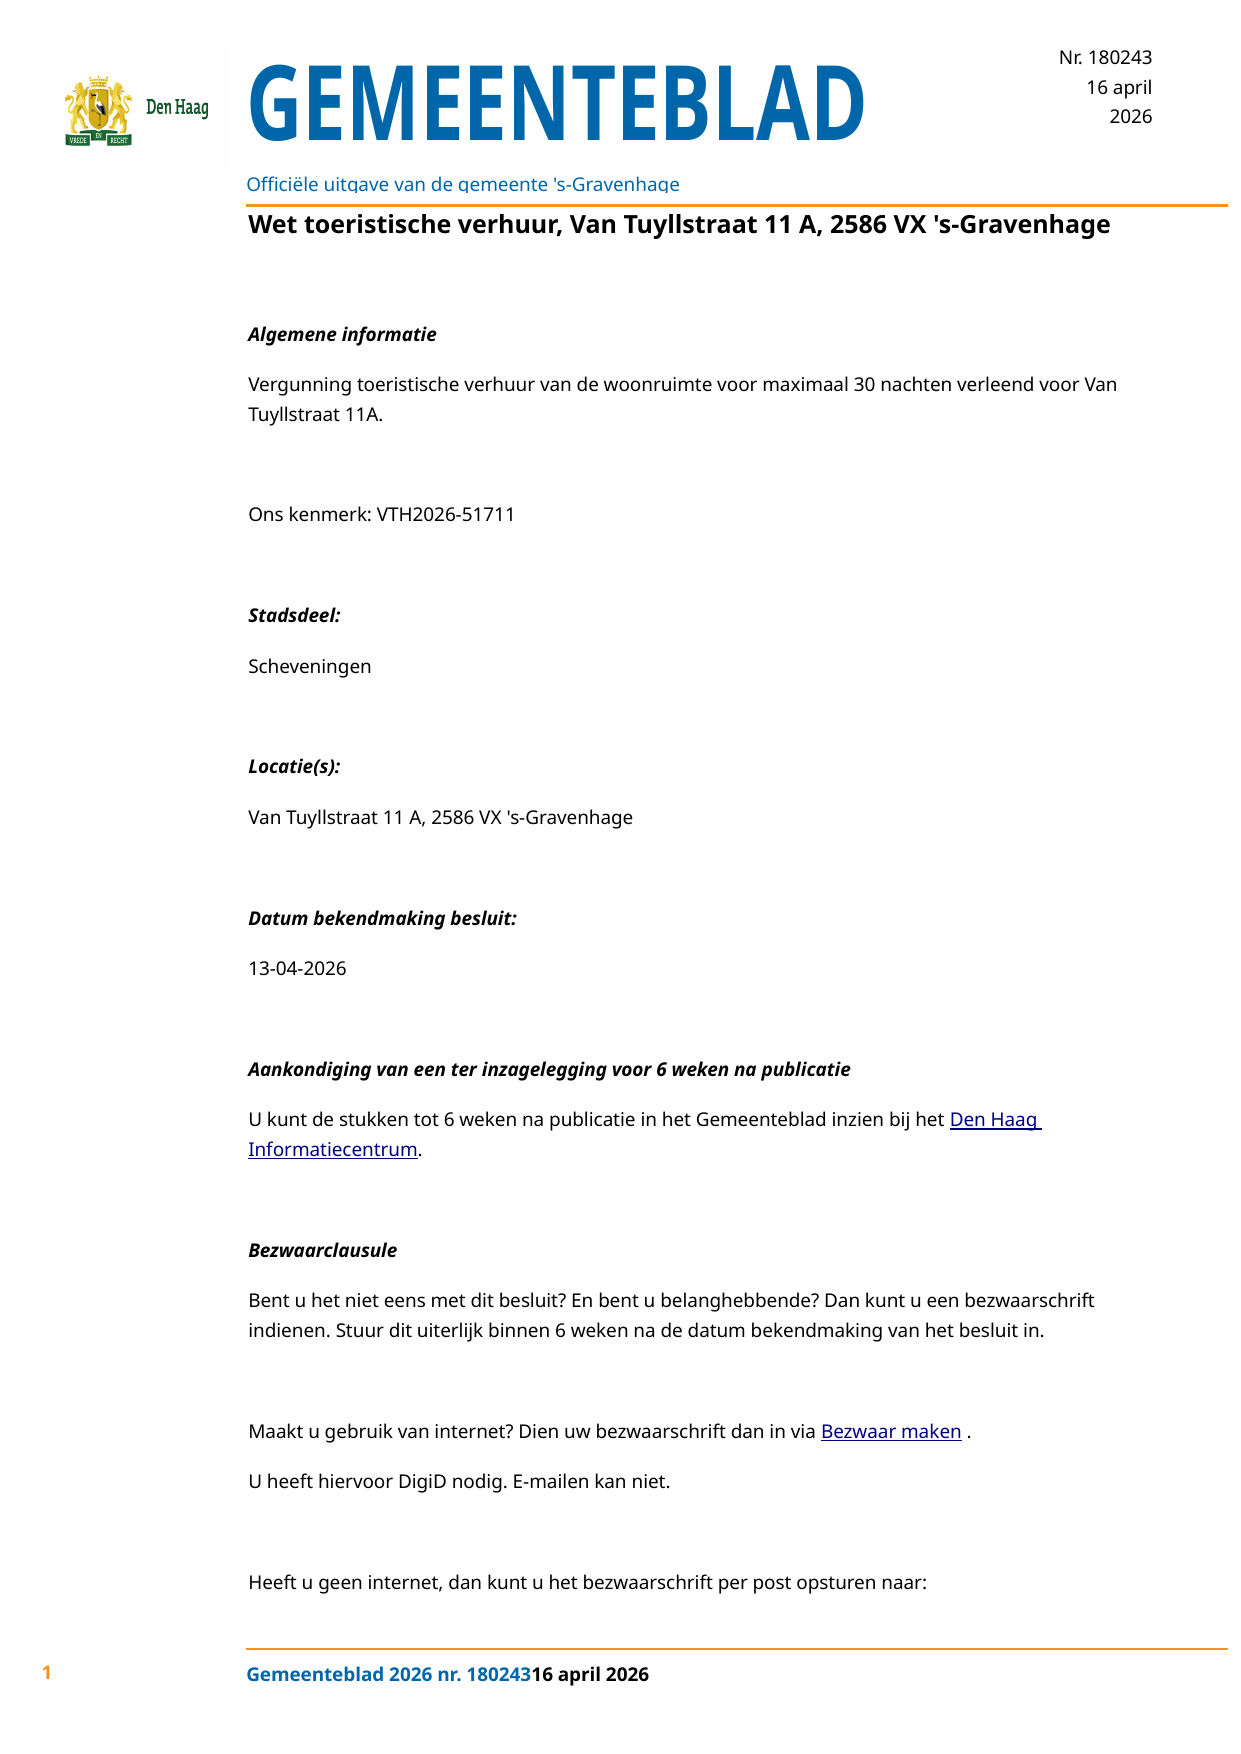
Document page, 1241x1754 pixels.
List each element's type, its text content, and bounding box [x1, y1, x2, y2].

text Datum bekendmaking besluit: [248, 905, 1152, 931]
text Van Tuyllstraat 11 A, 2586 VX 's-Gravenhage [248, 804, 1152, 830]
text U heeft hiervoor DigiD nodig. E-mailen kan niet. [248, 1468, 1152, 1494]
picture [41, 47, 231, 172]
text Bezwaarclausule [248, 1237, 1152, 1263]
text 13-04-2026 [248, 955, 1152, 981]
text Bent u het niet eens met dit besluit? En bent u belanghebbende? Dan kunt u een bezwaarschrift indienen. Stuur dit uiterlijk binnen 6 weken na de datum bekendmaking van het besluit in. [248, 1287, 1152, 1343]
text Scheveningen [248, 653, 1152, 678]
text U kunt de stukken tot 6 weken na publicatie in het Gemeenteblad inzien bij het Den Haag Informatiecentrum. [248, 1107, 1152, 1162]
text Stadsdeel: [248, 602, 1152, 628]
text Wet toeristische verhuur, Van Tuyllstraat 11 A, 2586 VX 's-Gravenhage [248, 207, 1152, 241]
text Maakt u gebruik van internet? Dien uw bezwaarschrift dan in via Bezwaar maken . [248, 1418, 1152, 1443]
text Vergunning toeristische verhuur van de woonruimte voor maximaal 30 nachten verleend voor Van Tuyllstraat 11A. [248, 371, 1152, 426]
text Ons kenmerk: VTH2026-51711 [248, 502, 1152, 527]
text Aankondiging van een ter inzagelegging voor 6 weken na publicatie [248, 1056, 1152, 1082]
text Algemene informatie [248, 321, 1152, 346]
text Heeft u geen internet, dan kunt u het bezwaarschrift per post opsturen naar: [248, 1569, 1152, 1595]
text Locatie(s): [248, 754, 1152, 779]
